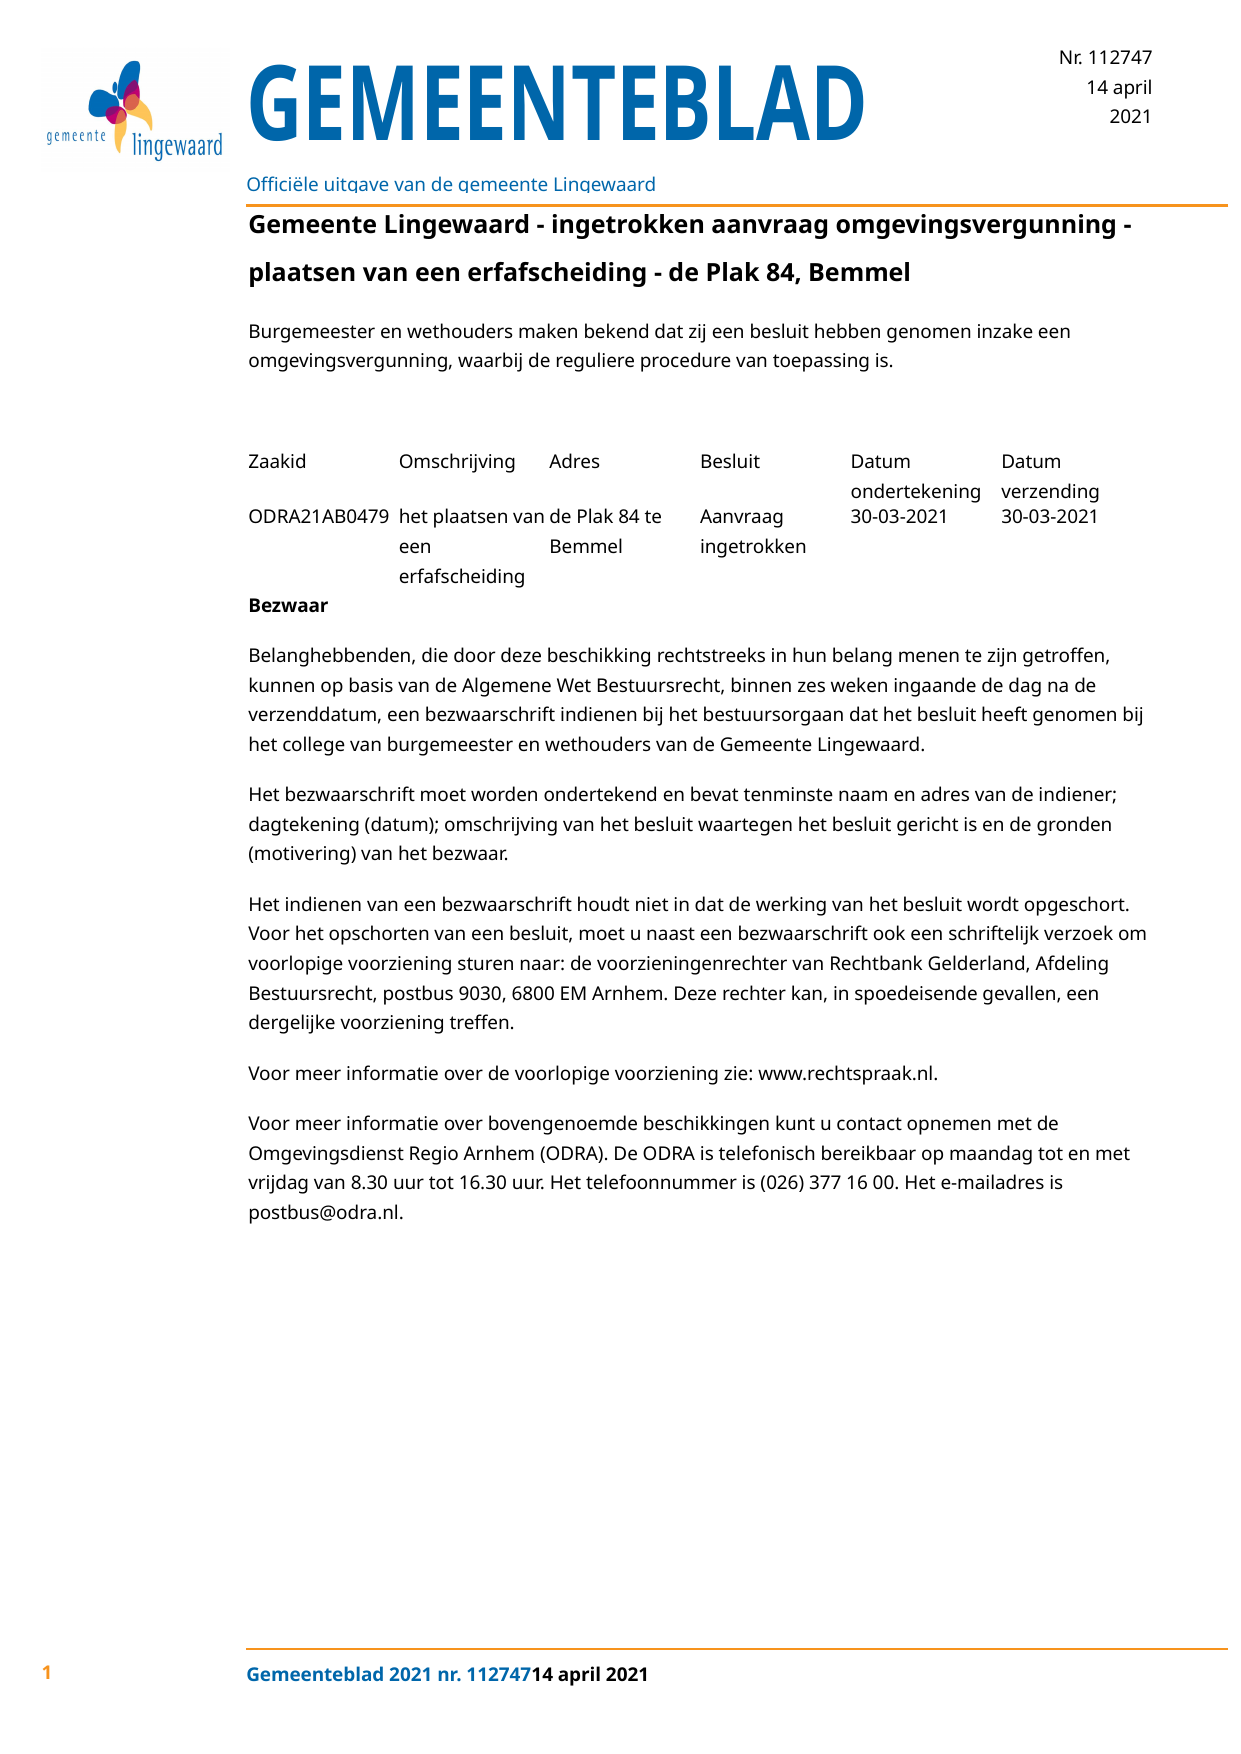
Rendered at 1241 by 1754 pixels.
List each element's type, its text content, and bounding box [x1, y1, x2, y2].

text Burgemeester en wethouders maken bekend dat zij een besluit hebben genomen inzake een omgevingsvergunning, waarbij de reguliere procedure van toepassing is. [248, 318, 1152, 373]
text Gemeente Lingewaard - ingetrokken aanvraag omgevingsvergunning - plaatsen van een erfafscheiding - de Plak 84, Bemmel [248, 207, 1152, 288]
text Voor meer informatie over de voorlopige voorziening zie: www.rechtspraak.nl. [248, 1060, 1152, 1086]
table_header Datum ondertekening [850, 449, 1001, 504]
text Belanghebbenden, die door deze beschikking rechtstreeks in hun belang menen te zijn getroffen, kunnen op basis van de Algemene Wet Bestuursrecht, binnen zes weken ingaande de dag na de verzenddatum, een bezwaarschrift indienen bij het bestuursorgaan dat het besluit heeft genomen bij het college van burgemeester en wethouders van de Gemeente Lingewaard. [248, 642, 1152, 757]
text Bezwaar [248, 592, 1152, 618]
text Het bezwaarschrift moet worden ondertekend en bevat tenminste naam en adres van de indiener; dagtekening (datum); omschrijving van het besluit waartegen het besluit gericht is en de gronden (motivering) van het bezwaar. [248, 781, 1152, 866]
table_header Zaakid [248, 449, 398, 504]
text Het indienen van een bezwaarschrift houdt niet in dat de werking van het besluit wordt opgeschort. Voor het opschorten van een besluit, moet u naast een bezwaarschrift ook een schriftelijk verzoek om voorlopige voorziening sturen naar: de voorzieningenrechter van Rechtbank Gelderland, Afdeling Bestuursrecht, postbus 9030, 6800 EM Arnhem. Deze rechter kan, in spoedeisende gevallen, een dergelijke voorziening treffen. [248, 891, 1152, 1035]
text Voor meer informatie over bovengenoemde beschikkingen kunt u contact opnemen met de Omgevingsdienst Regio Arnhem (ODRA). De ODRA is telefonisch bereikbaar op maandag tot en met vrijdag van 8.30 uur tot 16.30 uur. Het telefoonnummer is (026) 377 16 00. Het e-mailadres is postbus@odra.nl. [248, 1110, 1152, 1225]
table_header Adres [549, 449, 700, 504]
table_header Besluit [700, 449, 850, 504]
table_cell Aanvraag ingetrokken [700, 504, 850, 589]
table_header Datum verzending [1001, 449, 1152, 504]
picture [41, 47, 231, 172]
table_cell de Plak 84 te Bemmel [549, 504, 700, 589]
table_cell 30-03-2021 [850, 504, 1001, 589]
table_cell 30-03-2021 [1001, 504, 1152, 589]
table_cell het plaatsen van een erfafscheiding [399, 504, 549, 589]
table_header Omschrijving [399, 449, 549, 504]
table_cell ODRA21AB0479 [248, 504, 398, 589]
